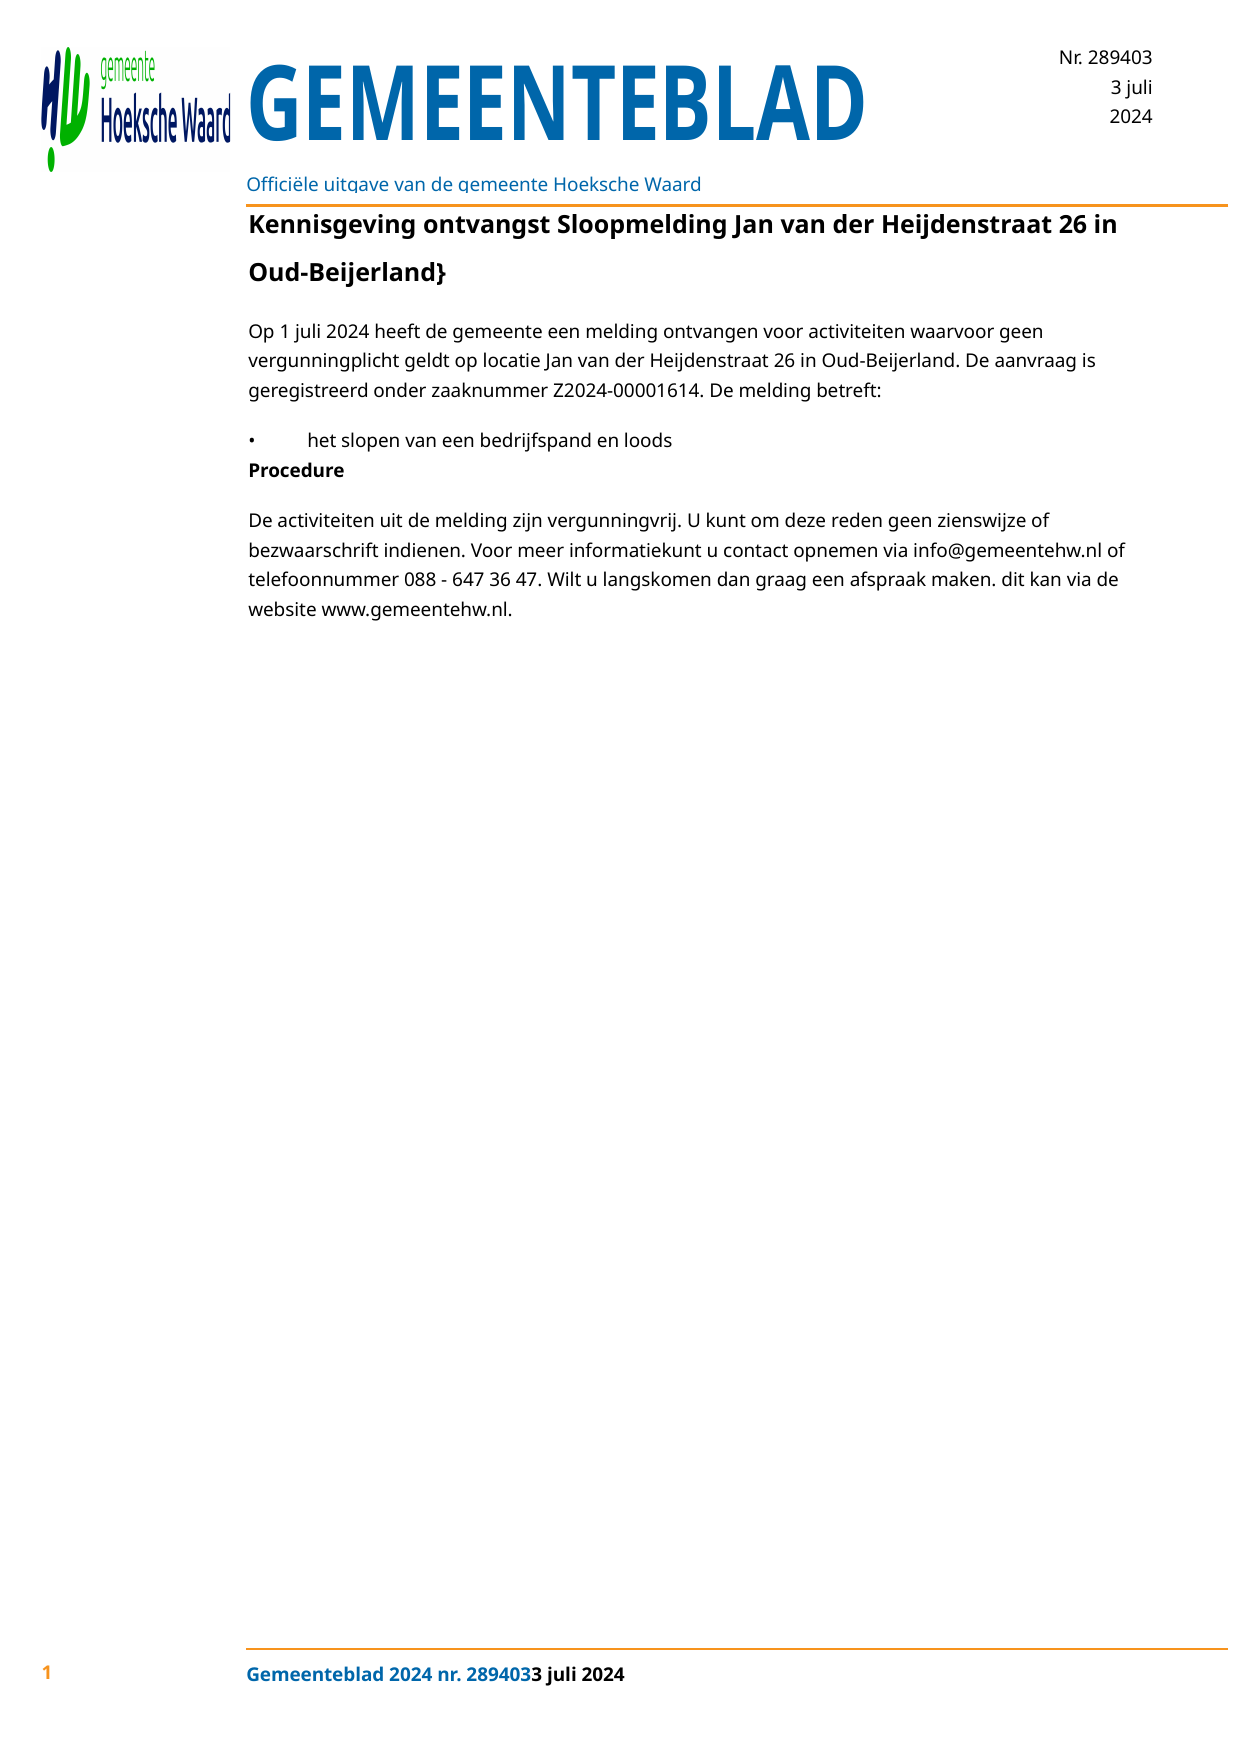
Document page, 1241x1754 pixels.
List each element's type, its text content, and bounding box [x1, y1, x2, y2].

text Op 1 juli 2024 heeft de gemeente een melding ontvangen voor activiteiten waarvoor geen vergunningplicht geldt op locatie Jan van der Heijdenstraat 26 in Oud-Beijerland. De aanvraag is geregistreerd onder zaaknummer Z2024-00001614. De melding betreft: [248, 318, 1152, 403]
text De activiteiten uit de melding zijn vergunningvrij. U kunt om deze reden geen zienswijze of bezwaarschrift indienen. Voor meer informatiekunt u contact opnemen via info@gemeentehw.nl of telefoonnummer 088 - 647 36 47. Wilt u langskomen dan graag een afspraak maken. dit kan via de website www.gemeentehw.nl. [248, 507, 1152, 622]
text Procedure [248, 457, 1152, 483]
list het slopen van een bedrijfspand en loods [248, 427, 1152, 453]
text Kennisgeving ontvangst Sloopmelding Jan van der Heijdenstraat 26 in Oud-Beijerland} [248, 207, 1152, 288]
picture [41, 47, 231, 172]
